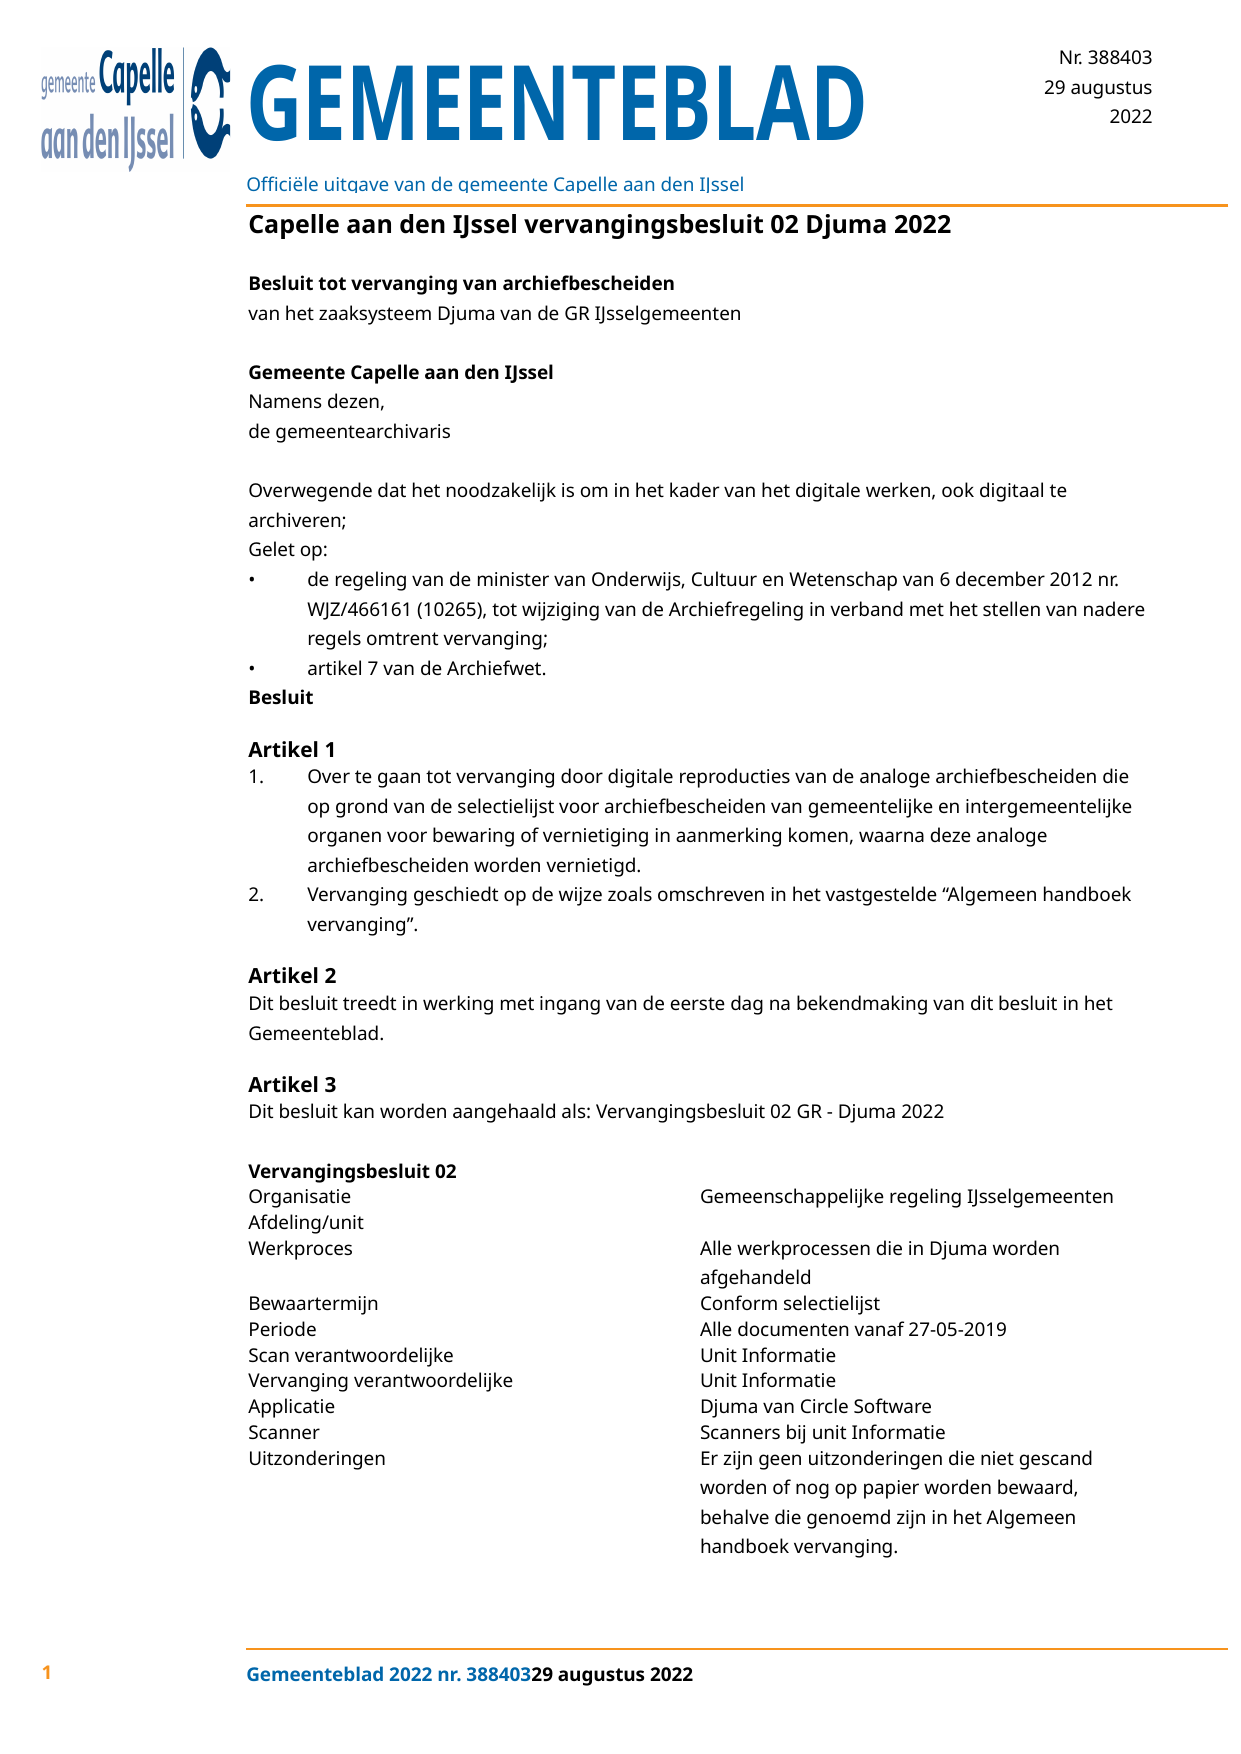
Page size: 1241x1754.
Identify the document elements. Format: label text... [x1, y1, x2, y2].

table_cell Periode [248, 1316, 700, 1342]
text Gelet op: [248, 537, 1152, 562]
text Capelle aan den IJssel vervangingsbesluit 02 Djuma 2022 [248, 207, 1152, 241]
table_cell Unit Informatie [700, 1368, 1152, 1393]
list de regeling van de minister van Onderwijs, Cultuur en Wetenschap van 6 december 2012 nr. WJZ/466161 (10265), tot wijziging van de Archiefregeling in verband met het stellen van nadere regels omtrent vervanging; [248, 566, 1152, 651]
list artikel 7 van de Archiefwet. [248, 655, 1152, 681]
text Overwegende dat het noodzakelijk is om in het kader van het digitale werken, ook digitaal te archiveren; [248, 477, 1152, 533]
text de gemeentearchivaris [248, 418, 1152, 444]
text Besluit tot vervanging van archiefbescheiden [248, 270, 1152, 296]
table_cell Scan verantwoordelijke [248, 1342, 700, 1367]
table_cell Uitzonderingen [248, 1445, 700, 1559]
table_cell Organisatie [248, 1184, 700, 1209]
text Artikel 2 [248, 962, 1152, 990]
table_cell Applicatie [248, 1393, 700, 1419]
table_cell Vervanging verantwoordelijke [248, 1368, 700, 1393]
table_cell Alle documenten vanaf 27-05-2019 [700, 1316, 1152, 1342]
text Artikel 3 [248, 1070, 1152, 1098]
table_cell Alle werkprocessen die in Djuma worden afgehandeld [700, 1235, 1152, 1290]
table_cell [700, 1209, 1152, 1235]
text Artikel 1 [248, 735, 1152, 763]
table_header Vervangingsbesluit 02 [248, 1158, 1152, 1183]
list Vervanging geschiedt op de wijze zoals omschreven in het vastgestelde “Algemeen handboek vervanging”. [248, 882, 1152, 937]
table_cell Bewaartermijn [248, 1290, 700, 1316]
text Besluit [248, 684, 1152, 710]
text Namens dezen, [248, 389, 1152, 414]
text Dit besluit kan worden aangehaald als: Vervangingsbesluit 02 GR - Djuma 2022 [248, 1098, 1152, 1124]
table_cell Afdeling/unit [248, 1209, 700, 1235]
table_cell Conform selectielijst [700, 1290, 1152, 1316]
table_cell Scanner [248, 1419, 700, 1445]
text Gemeente Capelle aan den IJssel [248, 359, 1152, 385]
table_cell Unit Informatie [700, 1342, 1152, 1367]
table_cell Scanners bij unit Informatie [700, 1419, 1152, 1445]
table_cell Werkproces [248, 1235, 700, 1290]
list Over te gaan tot vervanging door digitale reproducties van de analoge archiefbescheiden die op grond van de selectielijst voor archiefbescheiden van gemeentelijke en intergemeentelijke organen voor bewaring of vernietiging in aanmerking komen, waarna deze analoge archiefbescheiden worden vernietigd. [248, 763, 1152, 878]
table_cell Gemeenschappelijke regeling IJsselgemeenten [700, 1184, 1152, 1209]
picture [41, 47, 231, 172]
text van het zaaksysteem Djuma van de GR IJsselgemeenten [248, 300, 1152, 326]
text Dit besluit treedt in werking met ingang van de eerste dag na bekendmaking van dit besluit in het Gemeenteblad. [248, 990, 1152, 1045]
table_cell Er zijn geen uitzonderingen die niet gescand worden of nog op papier worden bewaard, behalve die genoemd zijn in het Algemeen handboek vervanging. [700, 1445, 1152, 1559]
table_cell Djuma van Circle Software [700, 1393, 1152, 1419]
